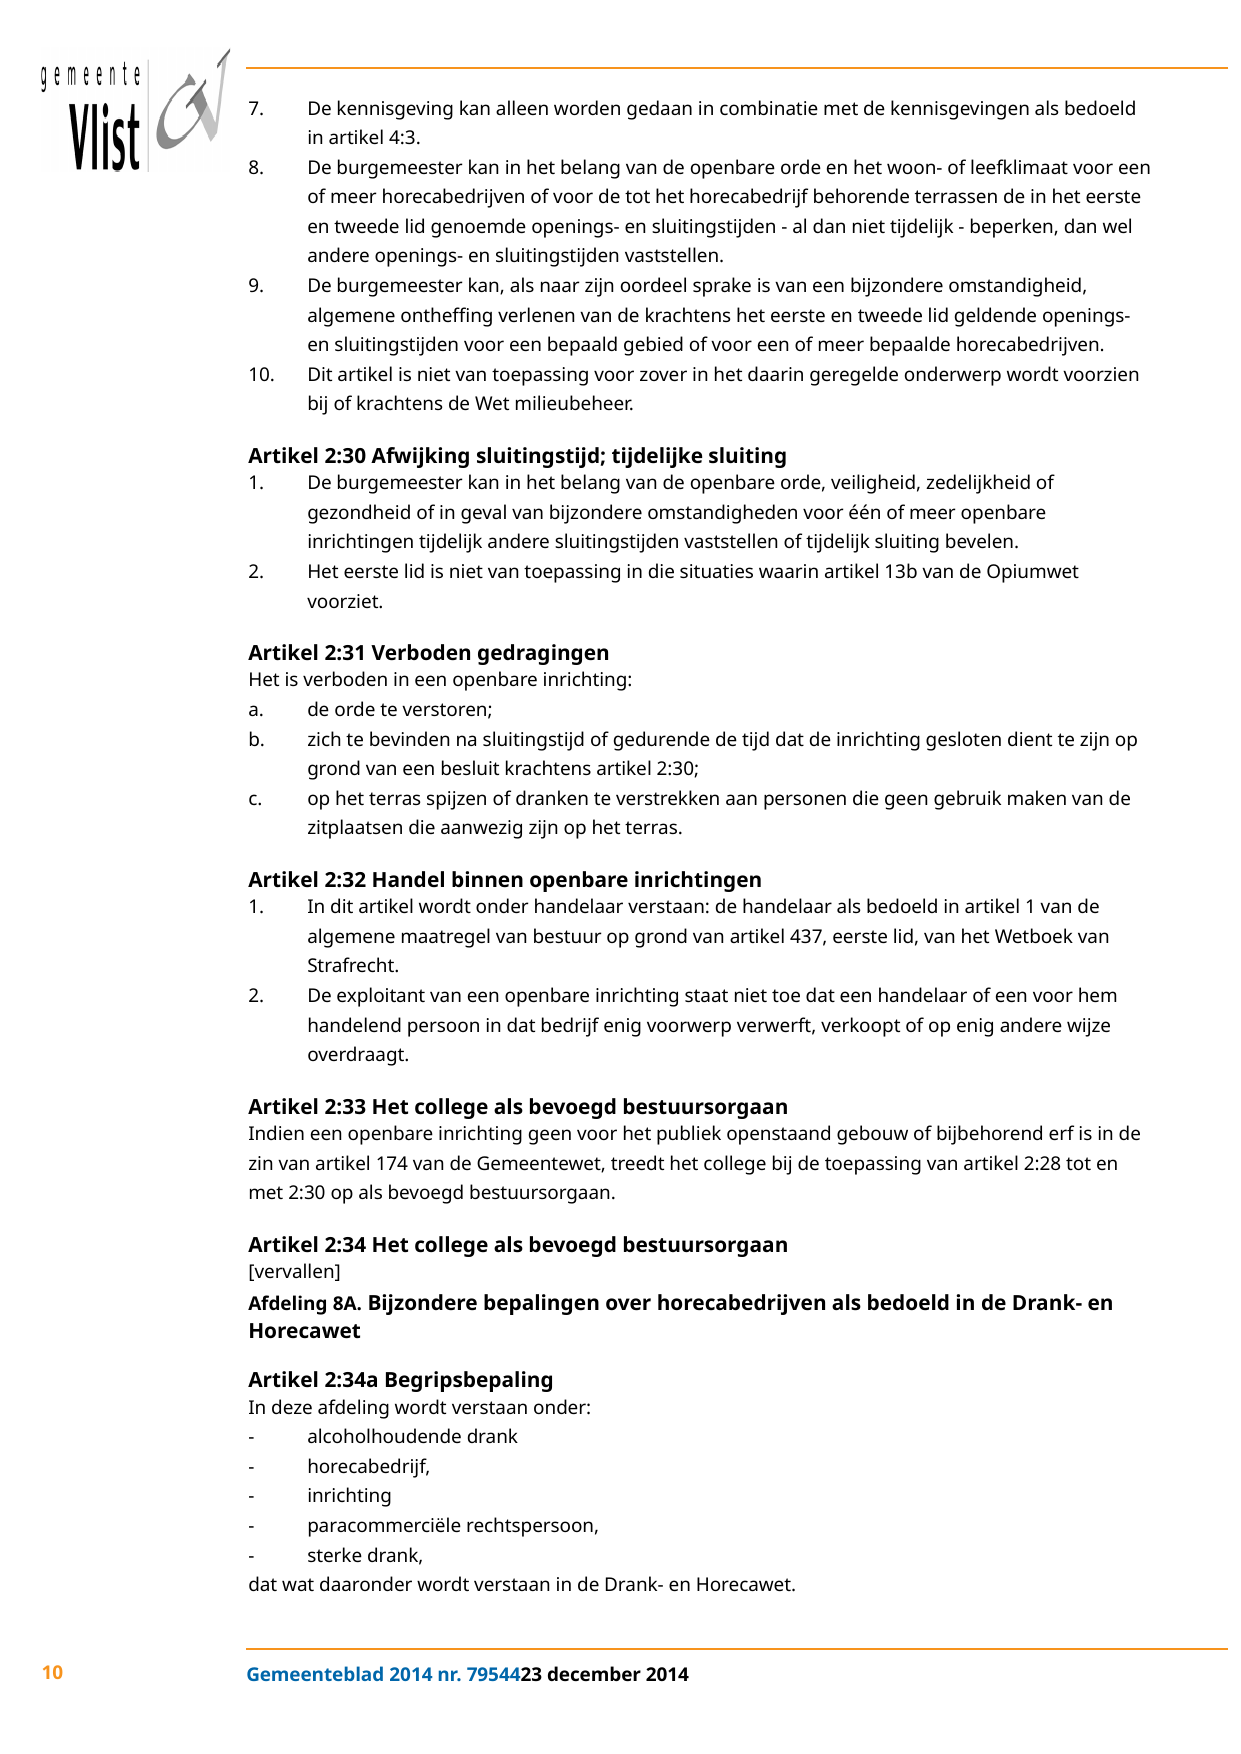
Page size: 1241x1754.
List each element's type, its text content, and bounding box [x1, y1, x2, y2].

picture [41, 47, 231, 172]
list de orde te verstoren; [248, 696, 1152, 722]
text Artikel 2:32 Handel binnen openbare inrichtingen [248, 865, 1152, 893]
list De kennisgeving kan alleen worden gedaan in combinatie met de kennisgevingen als bedoeld in artikel 4:3. [248, 95, 1152, 150]
text Indien een openbare inrichting geen voor het publiek openstaand gebouw of bijbehorend erf is in de zin van artikel 174 van de Gemeentewet, treedt het college bij de toepassing van artikel 2:28 tot en met 2:30 op als bevoegd bestuursorgaan. [248, 1120, 1152, 1205]
text Afdeling 8A. Bijzondere bepalingen over horecabedrijven als bedoeld in de Drank- en Horecawet [248, 1288, 1152, 1345]
list alcoholhoudende drank [248, 1423, 1152, 1449]
list horecabedrijf, [248, 1453, 1152, 1479]
text In deze afdeling wordt verstaan onder: [248, 1394, 1152, 1420]
list op het terras spijzen of dranken te verstrekken aan personen die geen gebruik maken van de zitplaatsen die aanwezig zijn op het terras. [248, 785, 1152, 840]
text Het is verboden in een openbare inrichting: [248, 667, 1152, 692]
list De exploitant van een openbare inrichting staat niet toe dat een handelaar of een voor hem handelend persoon in dat bedrijf enig voorwerp verwerft, verkoopt of op enig andere wijze overdraagt. [248, 982, 1152, 1067]
list Het eerste lid is niet van toepassing in die situaties waarin artikel 13b van de Opiumwet voorziet. [248, 558, 1152, 613]
text [vervallen] [248, 1258, 1152, 1284]
list Dit artikel is niet van toepassing voor zover in het daarin geregelde onderwerp wordt voorzien bij of krachtens de Wet milieubeheer. [248, 361, 1152, 416]
text Artikel 2:33 Het college als bevoegd bestuursorgaan [248, 1092, 1152, 1120]
text Artikel 2:30 Afwijking sluitingstijd; tijdelijke sluiting [248, 441, 1152, 469]
list In dit artikel wordt onder handelaar verstaan: de handelaar als bedoeld in artikel 1 van de algemene maatregel van bestuur op grond van artikel 437, eerste lid, van het Wetboek van Strafrecht. [248, 893, 1152, 978]
text Artikel 2:34a Begripsbepaling [248, 1366, 1152, 1394]
text Artikel 2:31 Verboden gedragingen [248, 638, 1152, 667]
list De burgemeester kan in het belang van de openbare orde, veiligheid, zedelijkheid of gezondheid of in geval van bijzondere omstandigheden voor één of meer openbare inrichtingen tijdelijk andere sluitingstijden vaststellen of tijdelijk sluiting bevelen. [248, 469, 1152, 554]
list De burgemeester kan in het belang van de openbare orde en het woon- of leefklimaat voor een of meer horecabedrijven of voor de tot het horecabedrijf behorende terrassen de in het eerste en tweede lid genoemde openings- en sluitingstijden - al dan niet tijdelijk - beperken, dan wel andere openings- en sluitingstijden vaststellen. [248, 154, 1152, 268]
list paracommerciële rechtspersoon, [248, 1512, 1152, 1538]
list sterke drank, [248, 1542, 1152, 1568]
text dat wat daaronder wordt verstaan in de Drank- en Horecawet. [248, 1571, 1152, 1597]
list zich te bevinden na sluitingstijd of gedurende de tijd dat de inrichting gesloten dient te zijn op grond van een besluit krachtens artikel 2:30; [248, 726, 1152, 781]
list inrichting [248, 1483, 1152, 1508]
text Artikel 2:34 Het college als bevoegd bestuursorgaan [248, 1230, 1152, 1258]
list De burgemeester kan, als naar zijn oordeel sprake is van een bijzondere omstandigheid, algemene ontheffing verlenen van de krachtens het eerste en tweede lid geldende openings- en sluitingstijden voor een bepaald gebied of voor een of meer bepaalde horecabedrijven. [248, 272, 1152, 357]
